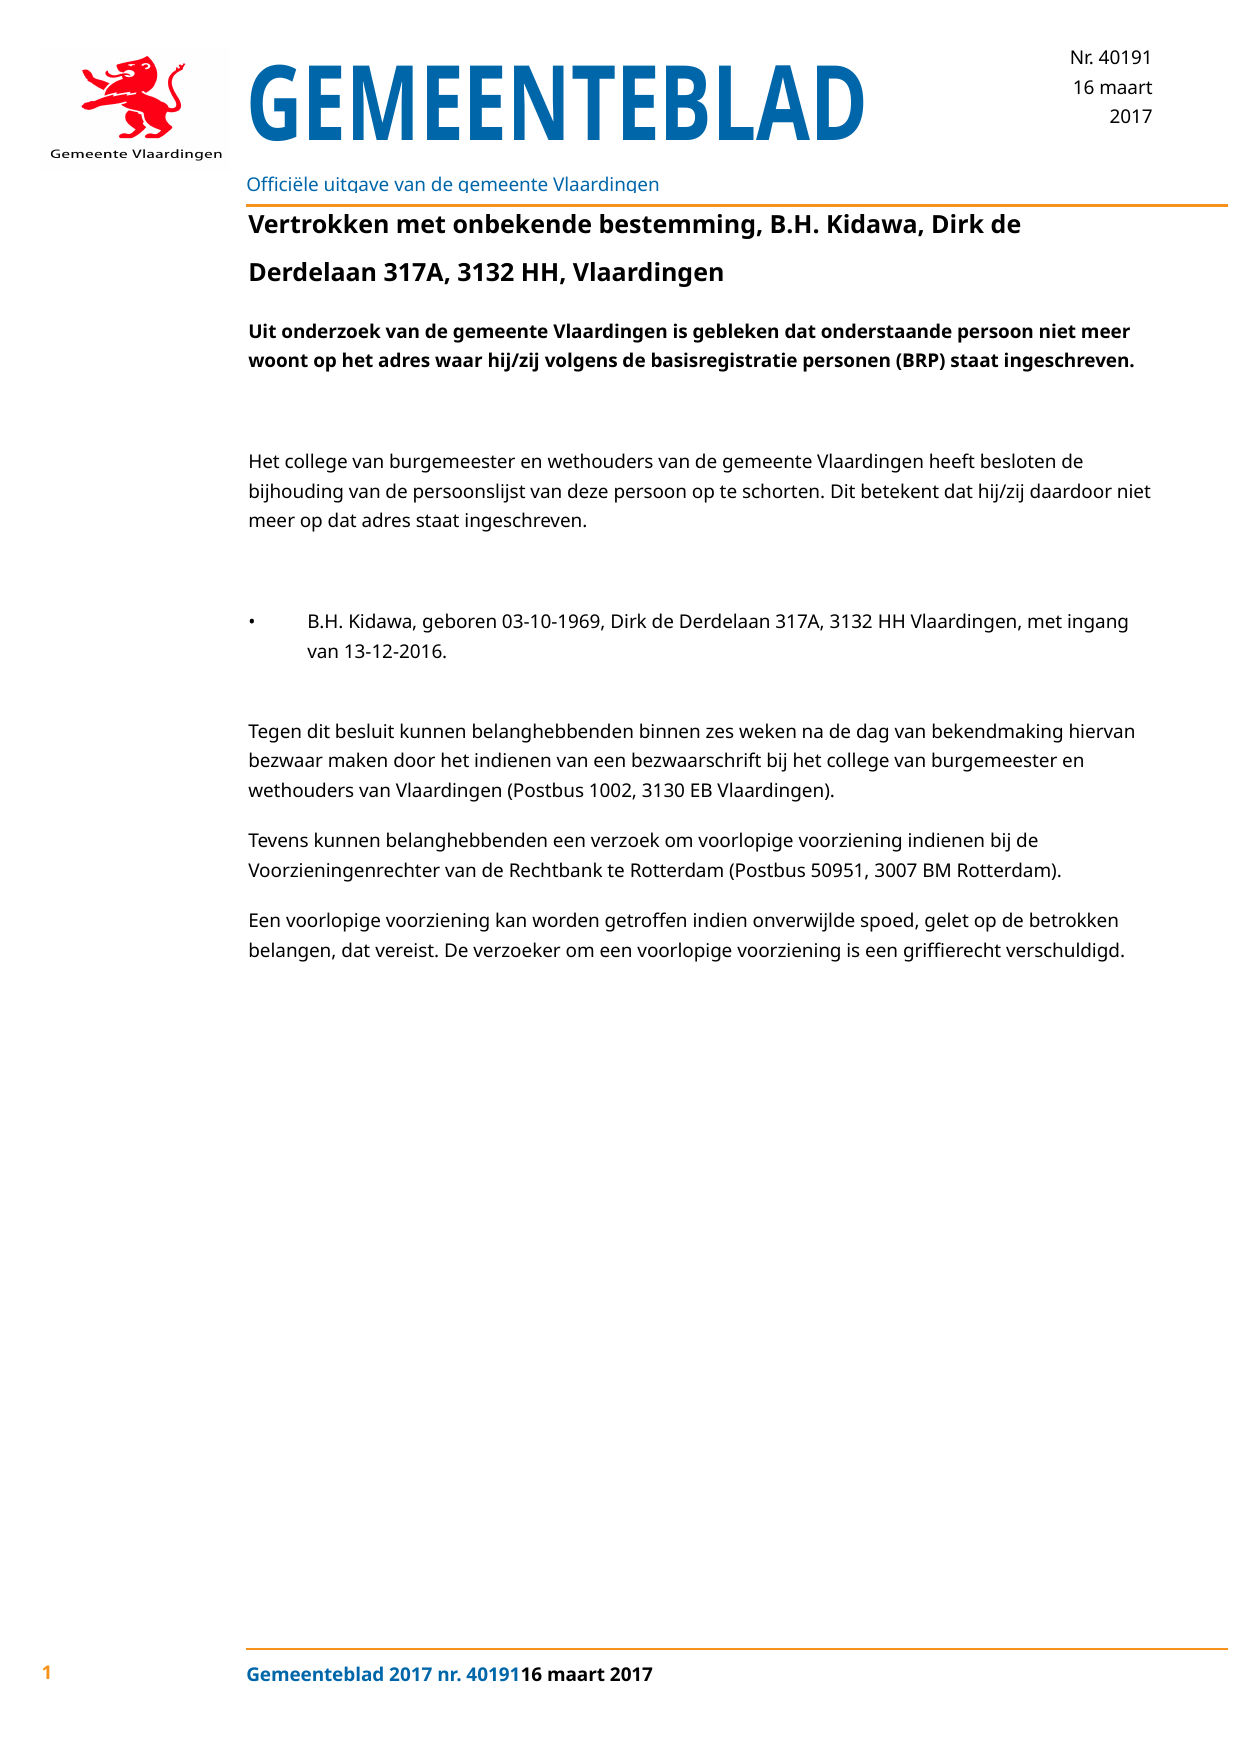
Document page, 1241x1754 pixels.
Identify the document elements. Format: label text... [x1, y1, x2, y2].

picture [41, 47, 231, 172]
text Tevens kunnen belanghebbenden een verzoek om voorlopige voorziening indienen bij de Voorzieningenrechter van de Rechtbank te Rotterdam (Postbus 50951, 3007 BM Rotterdam). [248, 827, 1152, 883]
text Een voorlopige voorziening kan worden getroffen indien onverwijlde spoed, gelet op de betrokken belangen, dat vereist. De verzoeker om een voorlopige voorziening is een griffierecht verschuldigd. [248, 907, 1152, 963]
text Het college van burgemeester en wethouders van de gemeente Vlaardingen heeft besloten de bijhouding van de persoonslijst van deze persoon op te schorten. Dit betekent dat hij/zij daardoor niet meer op dat adres staat ingeschreven. [248, 448, 1152, 533]
text Vertrokken met onbekende bestemming, B.H. Kidawa, Dirk de Derdelaan 317A, 3132 HH, Vlaardingen [248, 207, 1152, 288]
list B.H. Kidawa, geboren 03-10-1969, Dirk de Derdelaan 317A, 3132 HH Vlaardingen, met ingang van 13-12-2016. [248, 608, 1152, 664]
text Tegen dit besluit kunnen belanghebbenden binnen zes weken na de dag van bekendmaking hiervan bezwaar maken door het indienen van een bezwaarschrift bij het college van burgemeester en wethouders van Vlaardingen (Postbus 1002, 3130 EB Vlaardingen). [248, 718, 1152, 803]
text Uit onderzoek van de gemeente Vlaardingen is gebleken dat onderstaande persoon niet meer woont op het adres waar hij/zij volgens de basisregistratie personen (BRP) staat ingeschreven. [248, 318, 1152, 373]
